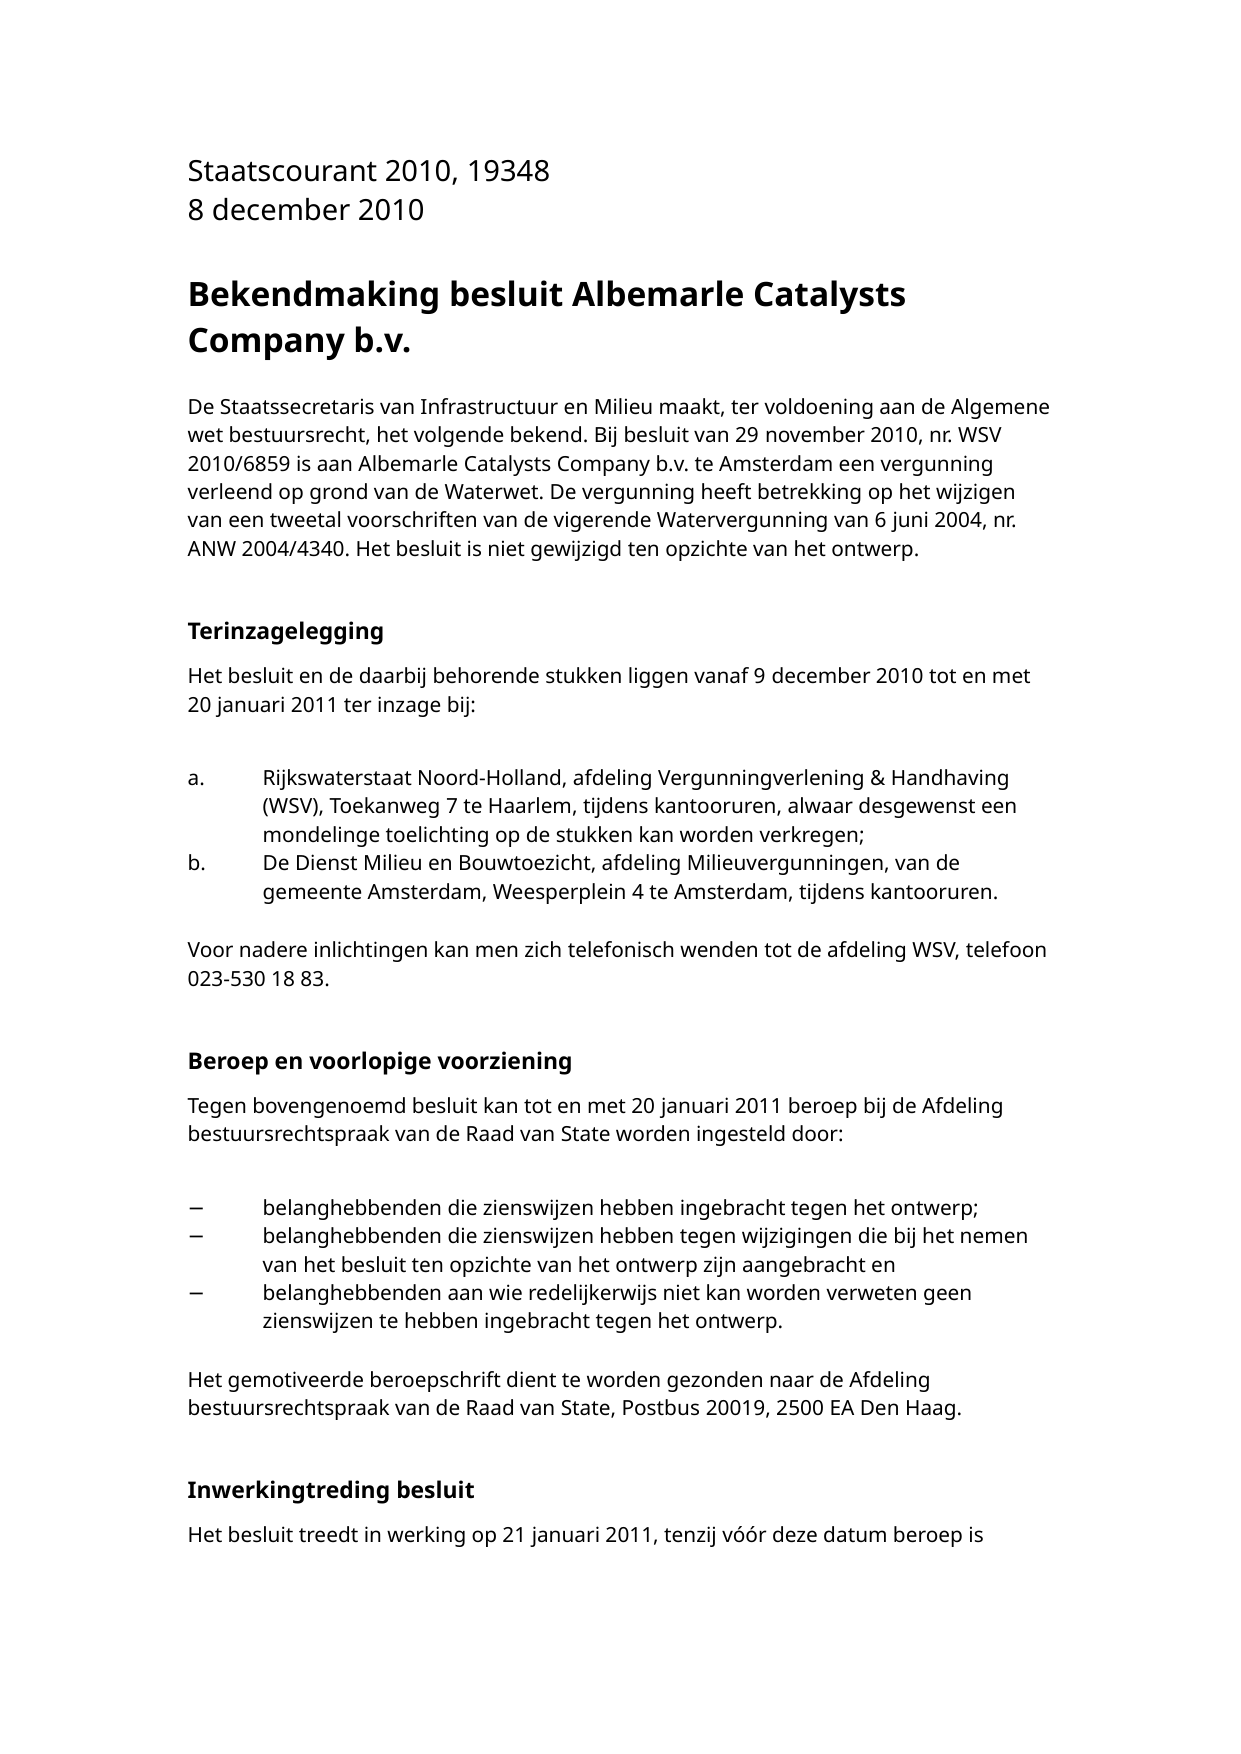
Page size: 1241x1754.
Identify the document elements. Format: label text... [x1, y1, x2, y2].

list belanghebbenden aan wie redelijkerwijs niet kan worden verweten geen zienswijzen te hebben ingebracht tegen het ontwerp. [187, 1278, 1053, 1335]
subtitle Terinzagelegging [187, 615, 1053, 646]
text De Staatssecretaris van Infrastructuur en Milieu maakt, ter voldoening aan de Algemene wet bestuursrecht, het volgende bekend. Bij besluit van 29 november 2010, nr. WSV 2010/6859 is aan Albemarle Catalysts Company b.v. te Amsterdam een vergunning verleend op grond van de Waterwet. De vergunning heeft betrekking op het wijzigen van een tweetal voorschriften van de vigerende Watervergunning van 6 juni 2004, nr. ANW 2004/4340. Het besluit is niet gewijzigd ten opzichte van het ontwerp. [187, 392, 1053, 562]
text Het besluit en de daarbij behorende stukken liggen vanaf 9 december 2010 tot en met 20 januari 2011 ter inzage bij: [187, 661, 1053, 718]
text Het gemotiveerde beroepschrift dient te worden gezonden naar de Afdeling bestuursrechtspraak van de Raad van State, Postbus 20019, 2500 EA Den Haag. [187, 1365, 1053, 1422]
list belanghebbenden die zienswijzen hebben tegen wijzigingen die bij het nemen van het besluit ten opzichte van het ontwerp zijn aangebracht en [187, 1221, 1053, 1278]
text Het besluit treedt in werking op 21 januari 2011, tenzij vóór deze datum beroep is [187, 1521, 1053, 1549]
text Voor nadere inlichtingen kan men zich telefonisch wenden tot de afdeling WSV, telefoon 023-530 18 83. [187, 935, 1053, 992]
subtitle Inwerkingtreding besluit [187, 1474, 1053, 1506]
subtitle Beroep en voorlopige voorziening [187, 1045, 1053, 1076]
text 8 december 2010 [187, 190, 1053, 229]
text Staatscourant 2010, 19348 [187, 150, 1053, 190]
list De Dienst Milieu en Bouwtoezicht, afdeling Milieuvergunningen, van de gemeente Amsterdam, Weesperplein 4 te Amsterdam, tijdens kantooruren. [187, 848, 1053, 905]
list Rijkswaterstaat Noord-Holland, afdeling Vergunningverlening & Handhaving (WSV), Toekanweg 7 te Haarlem, tijdens kantooruren, alwaar desgewenst een mondelinge toelichting op de stukken kan worden verkregen; [187, 763, 1053, 848]
list belanghebbenden die zienswijzen hebben ingebracht tegen het ontwerp; [187, 1193, 1053, 1221]
text Tegen bovengenoemd besluit kan tot en met 20 januari 2011 beroep bij de Afdeling bestuursrechtspraak van de Raad van State worden ingesteld door: [187, 1091, 1053, 1148]
subtitle Bekendmaking besluit Albemarle Catalysts Company b.v. [187, 271, 1053, 362]
